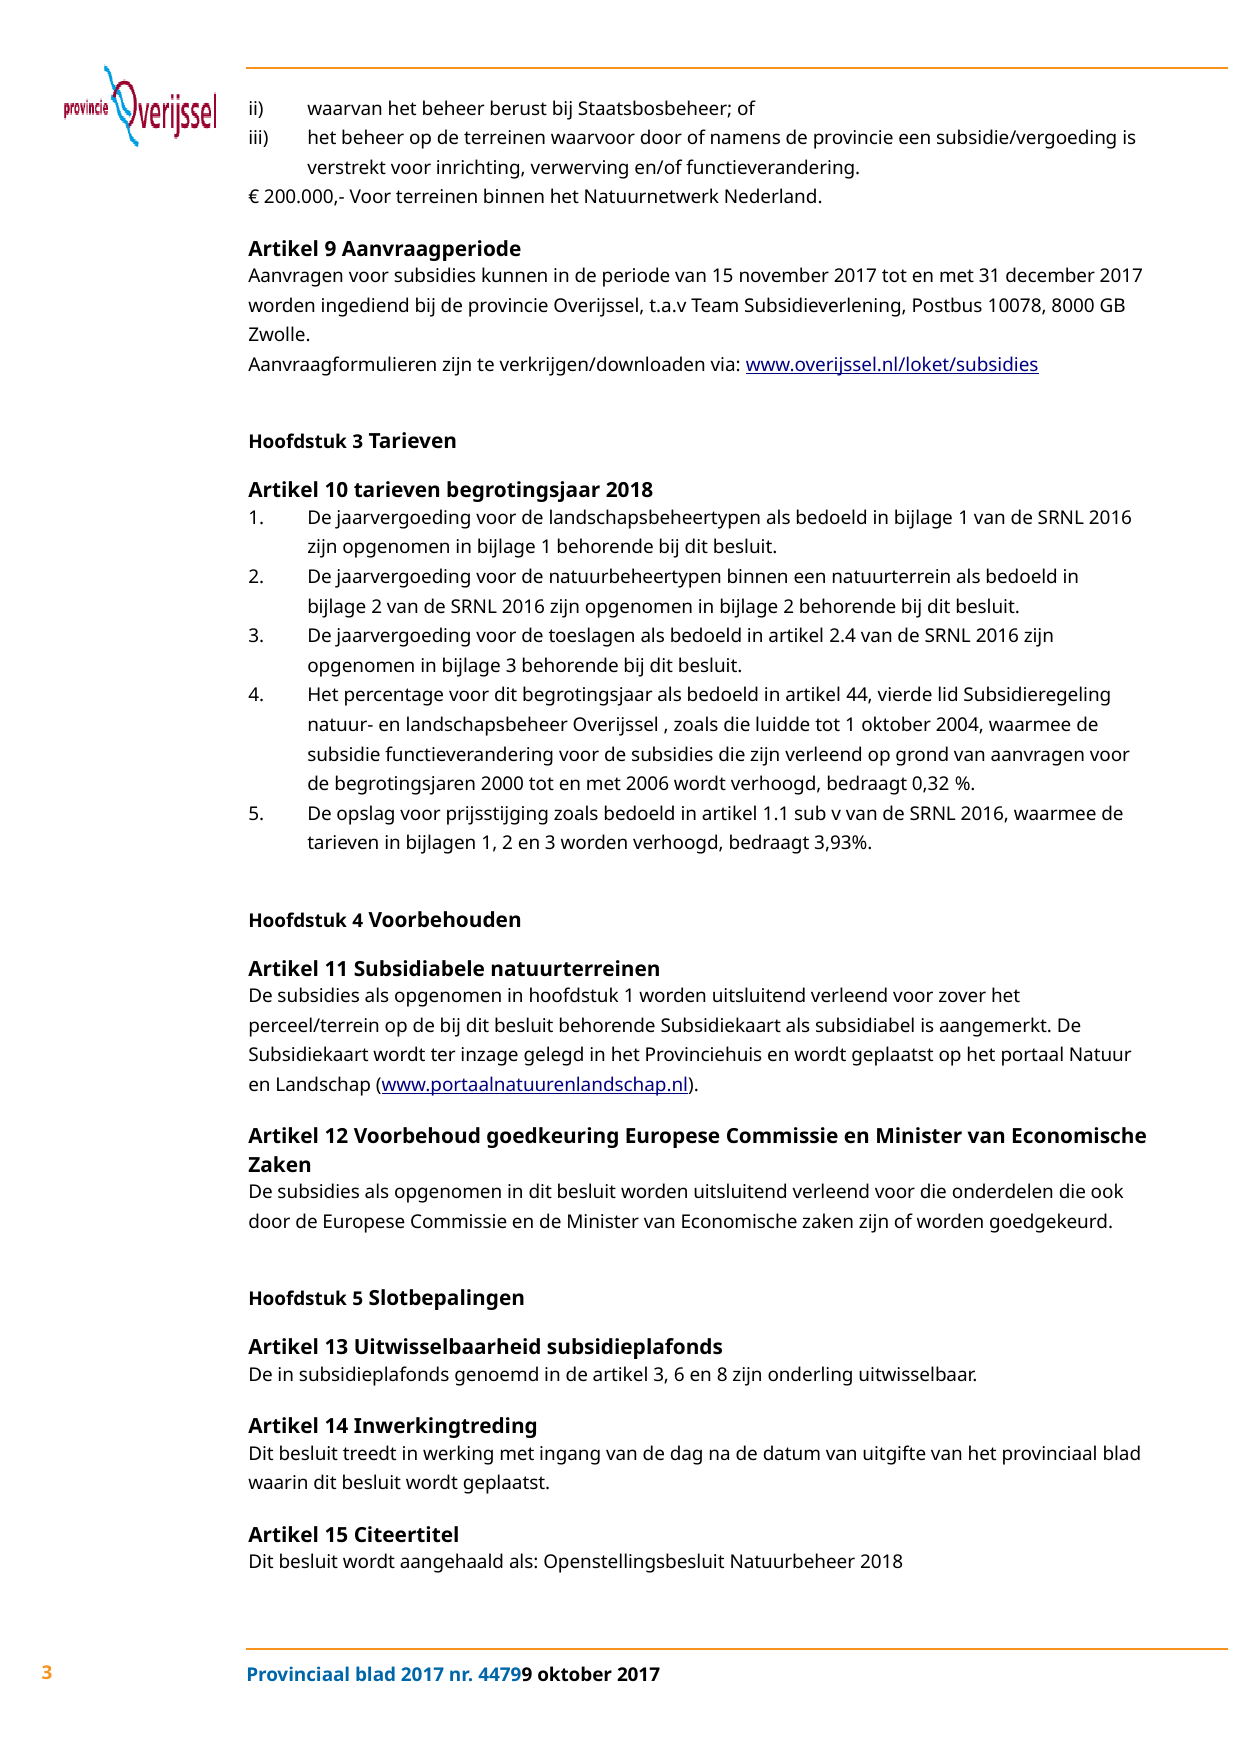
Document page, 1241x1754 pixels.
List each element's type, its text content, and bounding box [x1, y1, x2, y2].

text Dit besluit treedt in werking met ingang van de dag na de datum van uitgifte van het provinciaal blad waarin dit besluit wordt geplaatst. [248, 1440, 1152, 1495]
list De jaarvergoeding voor de natuurbeheertypen binnen een natuurterrein als bedoeld in bijlage 2 van de SRNL 2016 zijn opgenomen in bijlage 2 behorende bij dit besluit. [248, 563, 1152, 618]
text Hoofdstuk 3 Tarieven [248, 426, 1152, 455]
list Het percentage voor dit begrotingsjaar als bedoeld in artikel 44, vierde lid Subsidieregeling natuur- en landschapsbeheer Overijssel , zoals die luidde tot 1 oktober 2004, waarmee de subsidie functieverandering voor de subsidies die zijn verleend op grond van aanvragen voor de begrotingsjaren 2000 tot en met 2006 wordt verhoogd, bedraagt 0,32 %. [248, 682, 1152, 796]
text Artikel 9 Aanvraagperiode [248, 234, 1152, 262]
text Artikel 12 Voorbehoud goedkeuring Europese Commissie en Minister van Economische Zaken [248, 1122, 1152, 1178]
list De jaarvergoeding voor de landschapsbeheertypen als bedoeld in bijlage 1 van de SRNL 2016 zijn opgenomen in bijlage 1 behorende bij dit besluit. [248, 504, 1152, 559]
text € 200.000,- Voor terreinen binnen het Natuurnetwerk Nederland. [248, 183, 1152, 209]
text Artikel 15 Citeertitel [248, 1520, 1152, 1548]
text Hoofdstuk 5 Slotbepalingen [248, 1283, 1152, 1312]
text Aanvragen voor subsidies kunnen in de periode van 15 november 2017 tot en met 31 december 2017 worden ingediend bij de provincie Overijssel, t.a.v Team Subsidieverlening, Postbus 10078, 8000 GB Zwolle. [248, 262, 1152, 347]
picture [41, 47, 231, 172]
text Artikel 10 tarieven begrotingsjaar 2018 [248, 476, 1152, 504]
list het beheer op de terreinen waarvoor door of namens de provincie een subsidie/vergoeding is verstrekt voor inrichting, verwerving en/of functieverandering. [248, 124, 1152, 180]
text Aanvraagformulieren zijn te verkrijgen/downloaden via: www.overijssel.nl/loket/subsidies [248, 351, 1152, 377]
list De jaarvergoeding voor de toeslagen als bedoeld in artikel 2.4 van de SRNL 2016 zijn opgenomen in bijlage 3 behorende bij dit besluit. [248, 622, 1152, 678]
text De subsidies als opgenomen in dit besluit worden uitsluitend verleend voor die onderdelen die ook door de Europese Commissie en de Minister van Economische zaken zijn of worden goedgekeurd. [248, 1178, 1152, 1234]
text Dit besluit wordt aangehaald als: Openstellingsbesluit Natuurbeheer 2018 [248, 1548, 1152, 1574]
text Artikel 13 Uitwisselbaarheid subsidieplafonds [248, 1332, 1152, 1361]
text De in subsidieplafonds genoemd in de artikel 3, 6 en 8 zijn onderling uitwisselbaar. [248, 1361, 1152, 1387]
list De opslag voor prijsstijging zoals bedoeld in artikel 1.1 sub v van de SRNL 2016, waarmee de tarieven in bijlagen 1, 2 en 3 worden verhoogd, bedraagt 3,93%. [248, 800, 1152, 855]
text Hoofdstuk 4 Voorbehouden [248, 905, 1152, 933]
text Artikel 11 Subsidiabele natuurterreinen [248, 954, 1152, 982]
text Artikel 14 Inwerkingtreding [248, 1411, 1152, 1440]
text De subsidies als opgenomen in hoofdstuk 1 worden uitsluitend verleend voor zover het perceel/terrein op de bij dit besluit behorende Subsidiekaart als subsidiabel is aangemerkt. De Subsidiekaart wordt ter inzage gelegd in het Provinciehuis en wordt geplaatst op het portaal Natuur en Landschap (www.portaalnatuurenlandschap.nl). [248, 982, 1152, 1097]
list waarvan het beheer berust bij Staatsbosbeheer; of [248, 95, 1152, 121]
